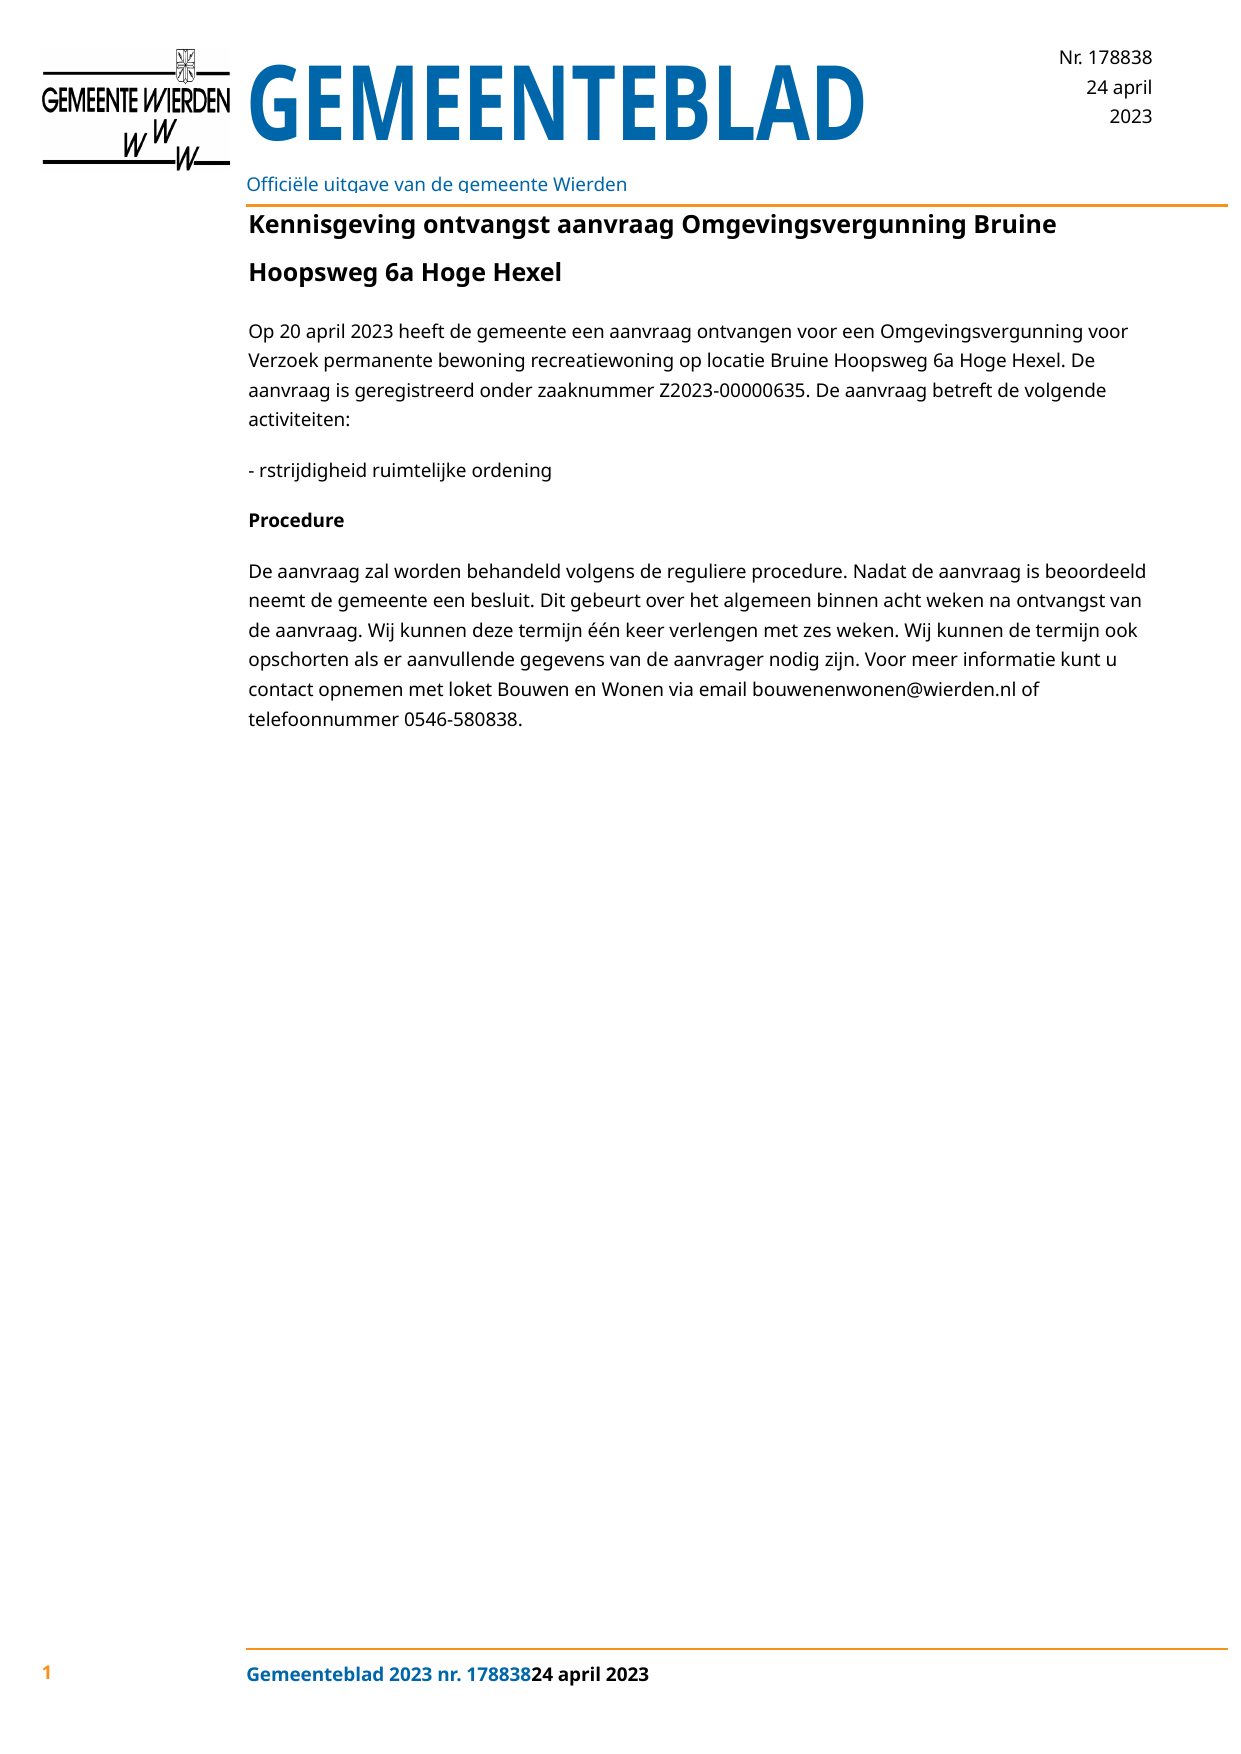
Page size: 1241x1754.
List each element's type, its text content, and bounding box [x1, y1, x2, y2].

text Procedure [248, 507, 1152, 533]
picture [41, 47, 231, 172]
text Op 20 april 2023 heeft de gemeente een aanvraag ontvangen voor een Omgevingsvergunning voor Verzoek permanente bewoning recreatiewoning op locatie Bruine Hoopsweg 6a Hoge Hexel. De aanvraag is geregistreerd onder zaaknummer Z2023-00000635. De aanvraag betreft de volgende activiteiten: [248, 318, 1152, 432]
text Kennisgeving ontvangst aanvraag Omgevingsvergunning Bruine Hoopsweg 6a Hoge Hexel [248, 207, 1152, 288]
text - rstrijdigheid ruimtelijke ordening [248, 457, 1152, 483]
text De aanvraag zal worden behandeld volgens de reguliere procedure. Nadat de aanvraag is beoordeeld neemt de gemeente een besluit. Dit gebeurt over het algemeen binnen acht weken na ontvangst van de aanvraag. Wij kunnen deze termijn één keer verlengen met zes weken. Wij kunnen de termijn ook opschorten als er aanvullende gegevens van de aanvrager nodig zijn. Voor meer informatie kunt u contact opnemen met loket Bouwen en Wonen via email bouwenenwonen@wierden.nl of telefoonnummer 0546-580838. [248, 558, 1152, 732]
